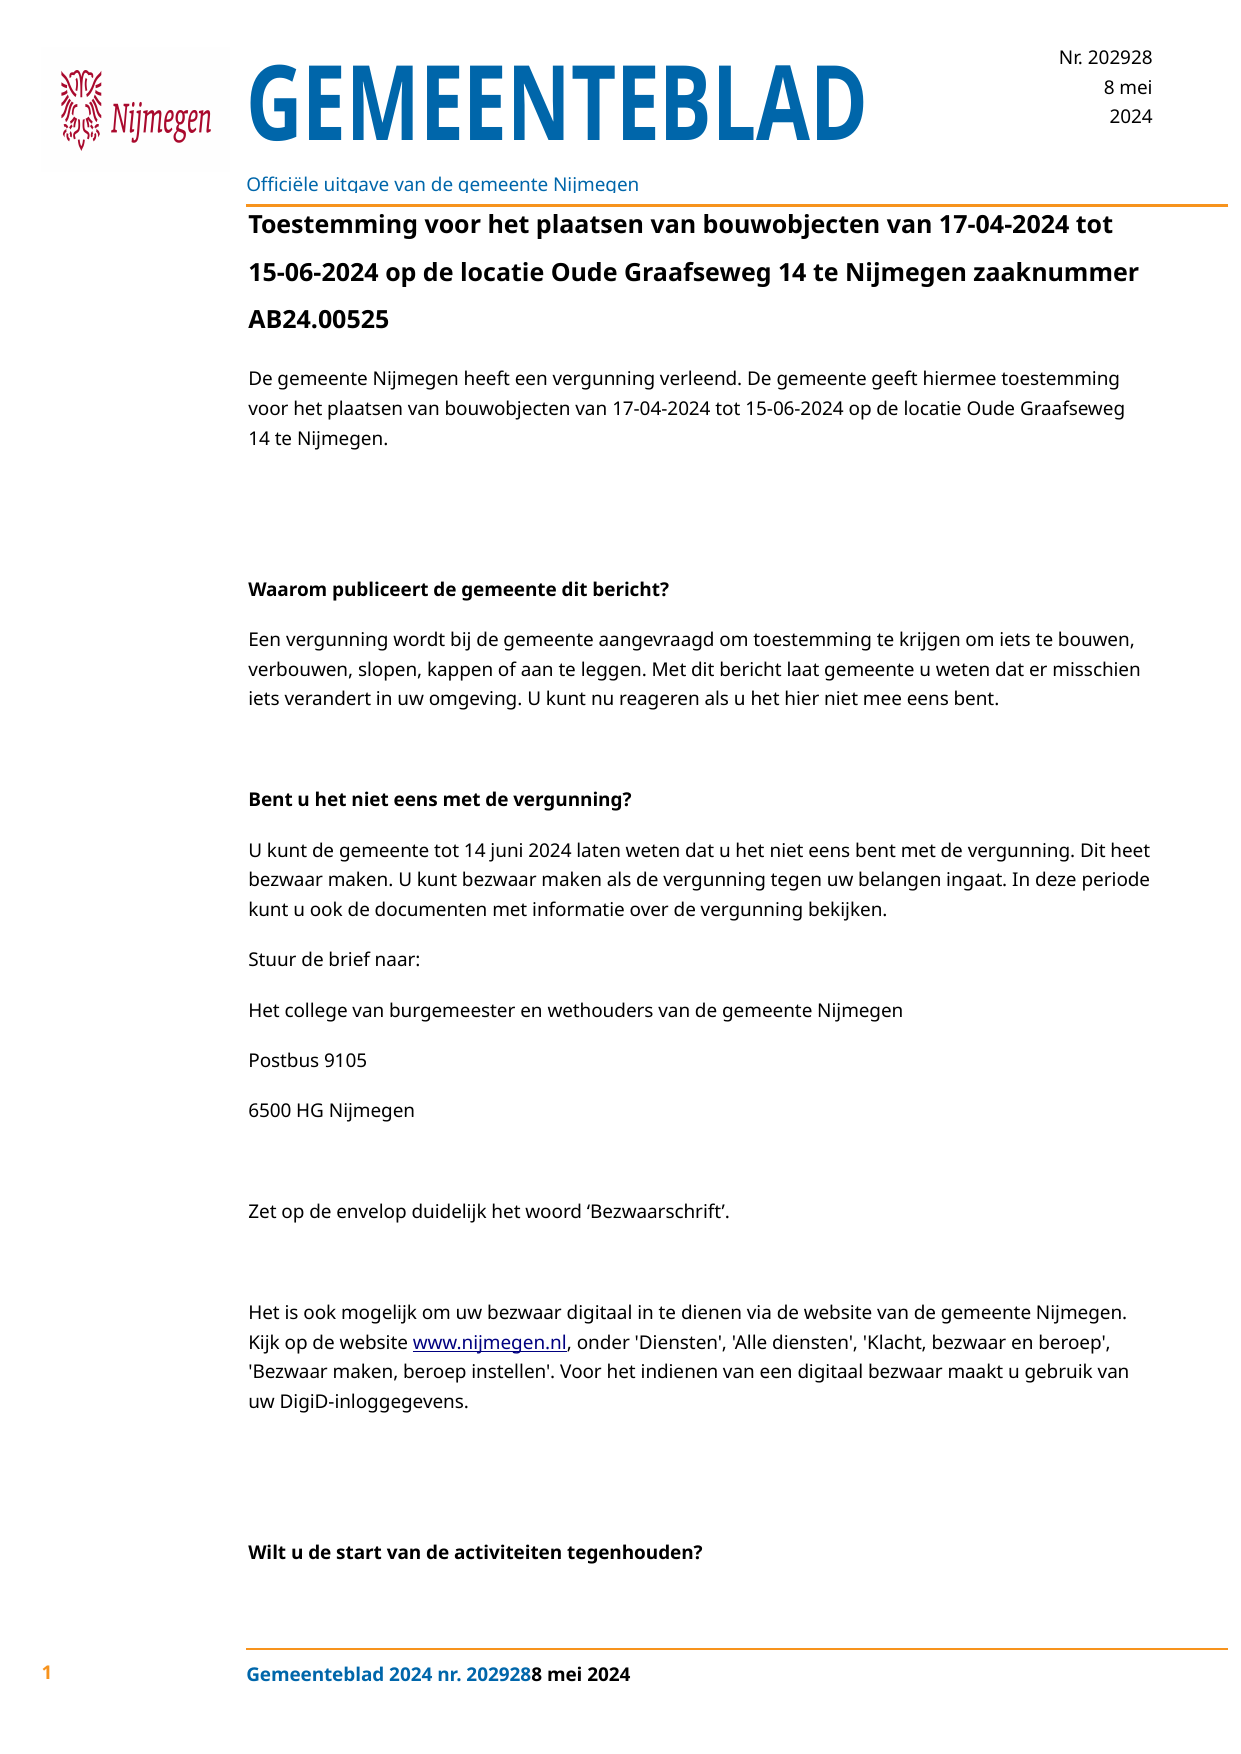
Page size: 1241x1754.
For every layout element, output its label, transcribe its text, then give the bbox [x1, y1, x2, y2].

text 6500 HG Nijmegen [248, 1098, 1152, 1123]
text U kunt de gemeente tot 14 juni 2024 laten weten dat u het niet eens bent met de vergunning. Dit heet bezwaar maken. U kunt bezwaar maken als de vergunning tegen uw belangen ingaat. In deze periode kunt u ook de documenten met informatie over de vergunning bekijken. [248, 837, 1152, 922]
text Het college van burgemeester en wethouders van de gemeente Nijmegen [248, 997, 1152, 1022]
text Wilt u de start van de activiteiten tegenhouden? [248, 1539, 1152, 1565]
text Waarom publiceert de gemeente dit bericht? [248, 576, 1152, 602]
text Bent u het niet eens met de vergunning? [248, 786, 1152, 812]
text Stuur de brief naar: [248, 946, 1152, 972]
text Toestemming voor het plaatsen van bouwobjecten van 17-04-2024 tot 15-06-2024 op de locatie Oude Graafseweg 14 te Nijmegen zaaknummer AB24.00525 [248, 207, 1152, 336]
text De gemeente Nijmegen heeft een vergunning verleend. De gemeente geeft hiermee toestemming voor het plaatsen van bouwobjecten van 17-04-2024 tot 15-06-2024 op de locatie Oude Graafseweg 14 te Nijmegen. [248, 366, 1152, 450]
text Zet op de envelop duidelijk het woord ‘Bezwaarschrift’. [248, 1198, 1152, 1224]
text Postbus 9105 [248, 1047, 1152, 1073]
picture [41, 47, 231, 172]
text Het is ook mogelijk om uw bezwaar digitaal in te dienen via de website van de gemeente Nijmegen. Kijk op de website www.nijmegen.nl, onder 'Diensten', 'Alle diensten', 'Klacht, bezwaar en beroep', 'Bezwaar maken, beroep instellen'. Voor het indienen van een digitaal bezwaar maakt u gebruik van uw DigiD-inloggegevens. [248, 1299, 1152, 1414]
text Een vergunning wordt bij de gemeente aangevraagd om toestemming te krijgen om iets te bouwen, verbouwen, slopen, kappen of aan te leggen. Met dit bericht laat gemeente u weten dat er misschien iets verandert in uw omgeving. U kunt nu reageren als u het hier niet mee eens bent. [248, 626, 1152, 711]
